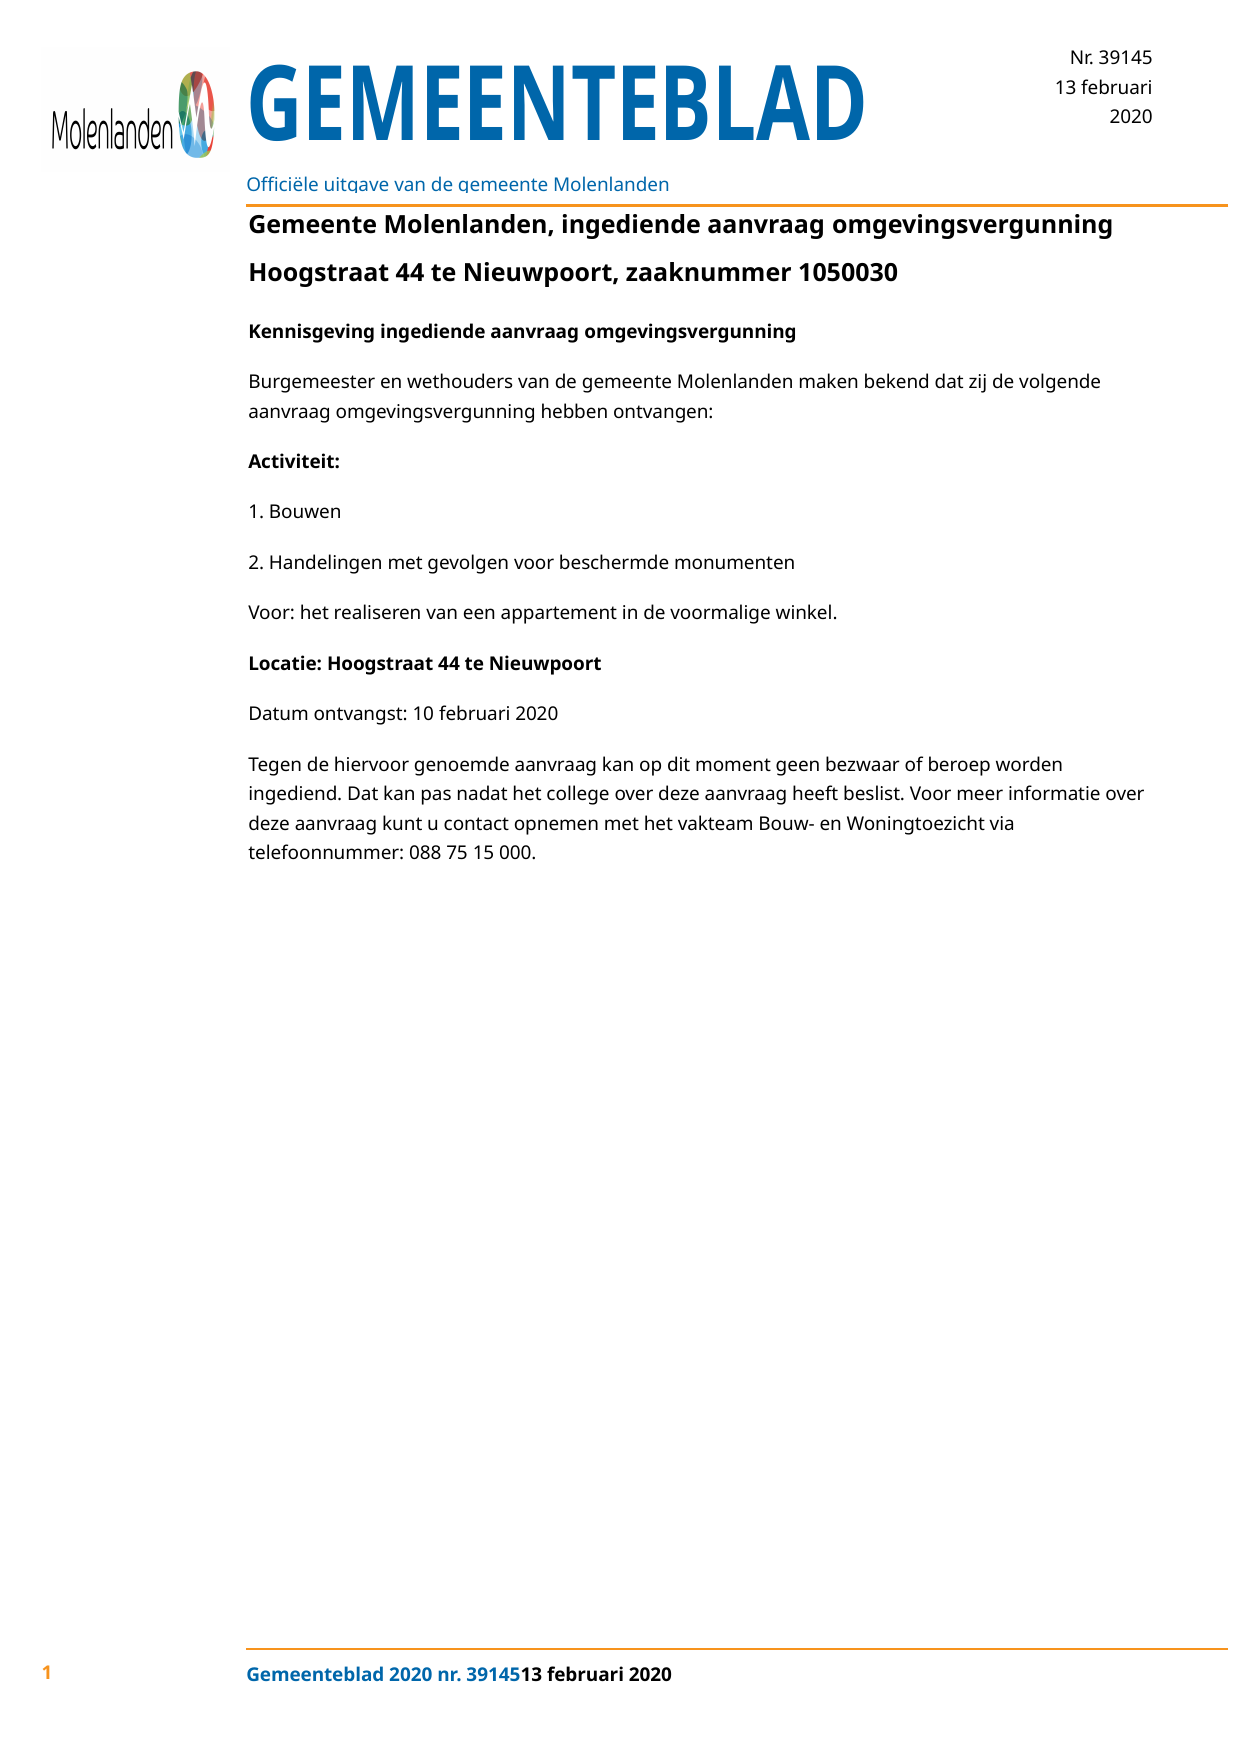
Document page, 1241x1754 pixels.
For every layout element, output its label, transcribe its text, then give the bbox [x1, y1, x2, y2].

picture [41, 47, 231, 172]
text Locatie: Hoogstraat 44 te Nieuwpoort [248, 650, 1152, 676]
text Datum ontvangst: 10 februari 2020 [248, 700, 1152, 726]
text Burgemeester en wethouders van de gemeente Molenlanden maken bekend dat zij de volgende aanvraag omgevingsvergunning hebben ontvangen: [248, 368, 1152, 424]
text Kennisgeving ingediende aanvraag omgevingsvergunning [248, 318, 1152, 344]
text Tegen de hiervoor genoemde aanvraag kan op dit moment geen bezwaar of beroep worden ingediend. Dat kan pas nadat het college over deze aanvraag heeft beslist. Voor meer informatie over deze aanvraag kunt u contact opnemen met het vakteam Bouw- en Woningtoezicht via telefoonnummer: 088 75 15 000. [248, 751, 1152, 865]
text 2. Handelingen met gevolgen voor beschermde monumenten [248, 549, 1152, 575]
text 1. Bouwen [248, 499, 1152, 524]
text Activiteit: [248, 448, 1152, 474]
text Gemeente Molenlanden, ingediende aanvraag omgevingsvergunning Hoogstraat 44 te Nieuwpoort, zaaknummer 1050030 [248, 207, 1152, 288]
text Voor: het realiseren van een appartement in de voormalige winkel. [248, 599, 1152, 625]
